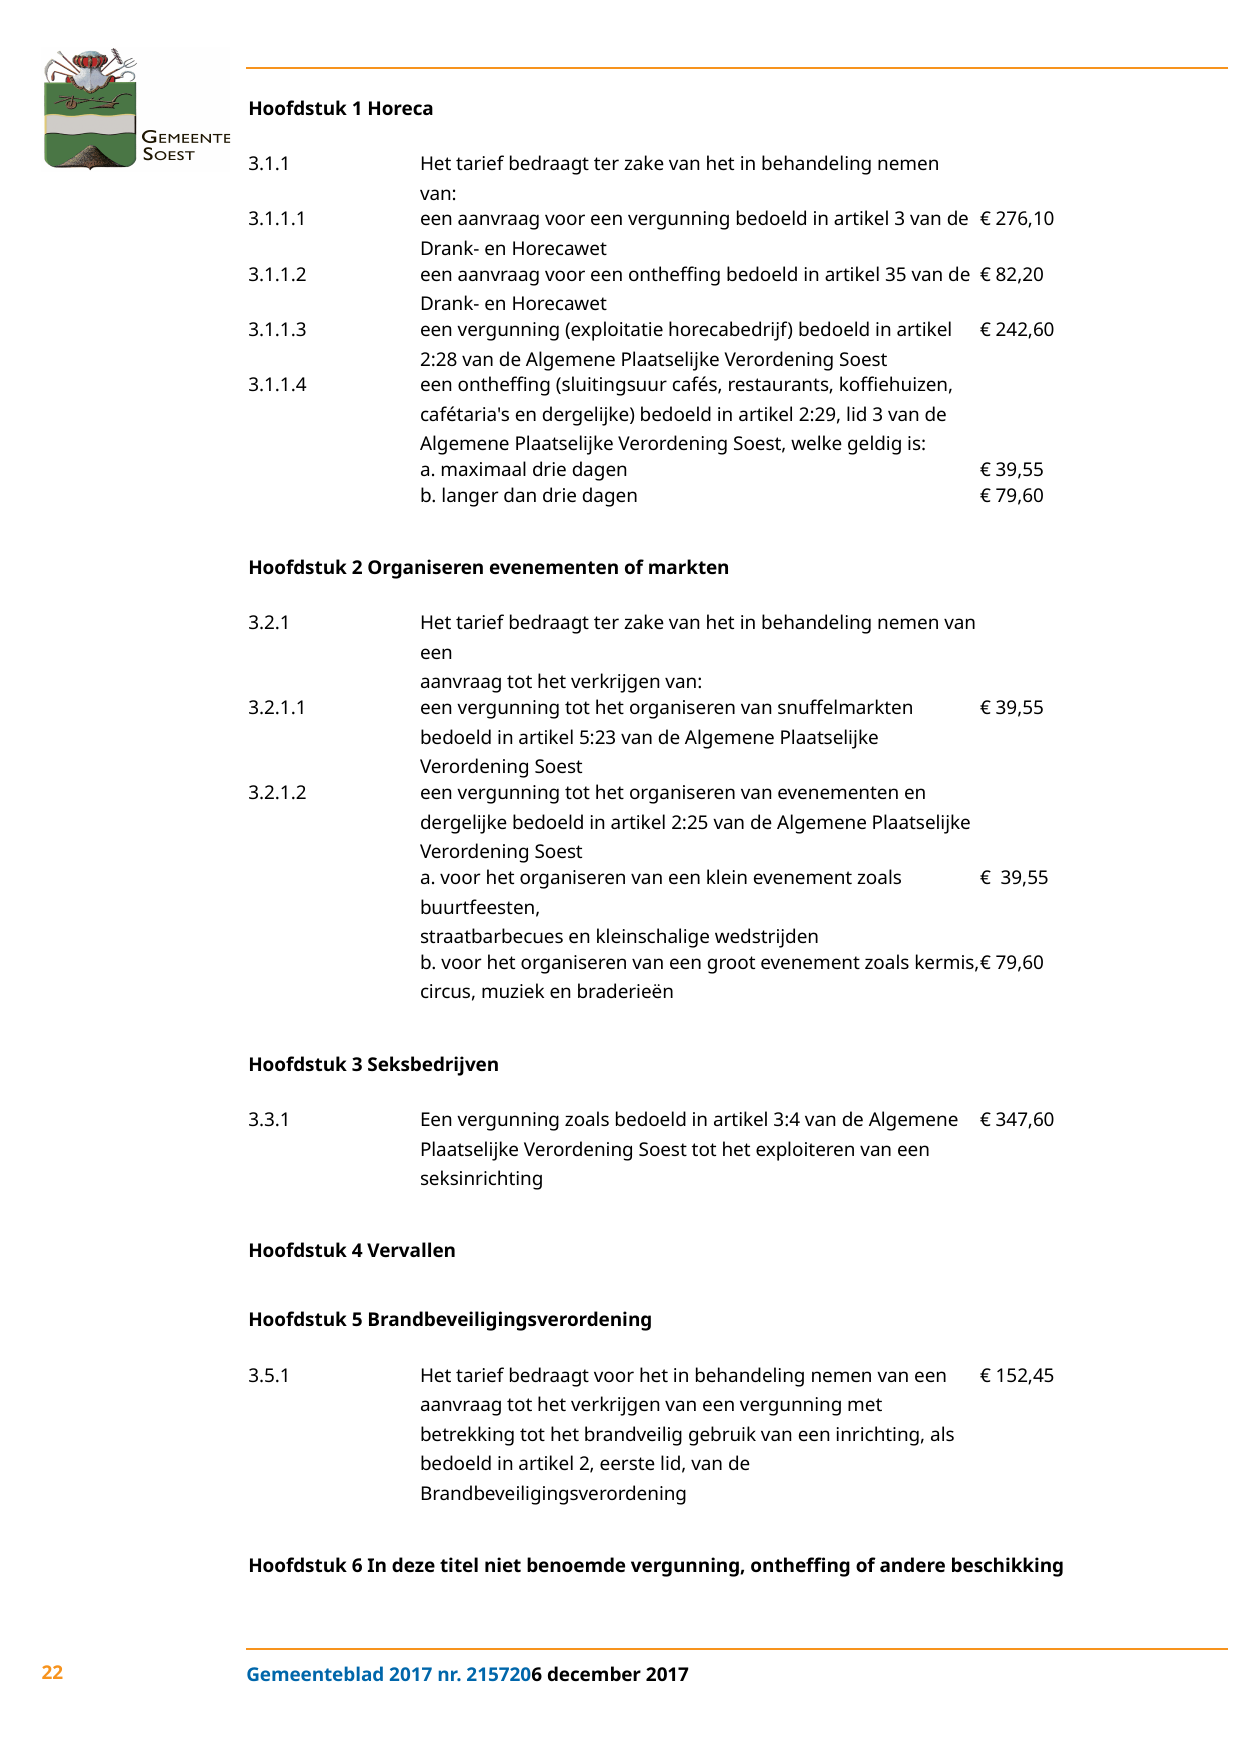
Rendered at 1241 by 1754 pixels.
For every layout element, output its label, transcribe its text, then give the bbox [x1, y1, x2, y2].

table_cell € 39,55 [980, 456, 1152, 482]
table_cell een vergunning (exploitatie horecabedrijf) bedoeld in artikel 2:28 van de Algemene Plaatselijke Verordening Soest [420, 316, 980, 371]
table_cell a. maximaal drie dagen [420, 456, 980, 482]
table_cell een vergunning tot het organiseren van evenementen en dergelijke bedoeld in artikel 2:25 van de Algemene Plaatselijke Verordening Soest [420, 779, 980, 864]
table_cell 3.2.1.2 [248, 779, 420, 864]
table_header € 152,45 [980, 1362, 1152, 1506]
table_cell 3.2.1.1 [248, 695, 420, 779]
table_cell een vergunning tot het organiseren van snuffelmarkten bedoeld in artikel 5:23 van de Algemene Plaatselijke Verordening Soest [420, 695, 980, 779]
table_header [980, 610, 1152, 694]
table_cell 3.1.1.3 [248, 316, 420, 371]
table_cell [248, 864, 420, 949]
table_header 3.5.1 [248, 1362, 420, 1506]
table_cell een aanvraag voor een vergunning bedoeld in artikel 3 van de Drank- en Horecawet [420, 206, 980, 261]
table_cell € 39,55 [980, 695, 1152, 779]
table_header Het tarief bedraagt ter zake van het in behandeling nemen van een aanvraag tot het verkrijgen van: [420, 610, 980, 694]
text Hoofdstuk 1 Horeca [248, 95, 1152, 121]
table_cell € 79,60 [980, 949, 1152, 1004]
table_cell € 276,10 [980, 206, 1152, 261]
table_cell € 39,55 [980, 864, 1152, 949]
table_cell € 242,60 [980, 316, 1152, 371]
table_cell [980, 779, 1152, 864]
table_cell [248, 482, 420, 508]
table_header Het tarief bedraagt ter zake van het in behandeling nemen van: [420, 150, 980, 206]
table_cell 3.1.1.4 [248, 371, 420, 456]
text Hoofdstuk 5 Brandbeveiligingsverordening [248, 1306, 1152, 1332]
picture [41, 47, 231, 172]
text Hoofdstuk 4 Vervallen [248, 1237, 1152, 1263]
table_cell [980, 371, 1152, 456]
table_header 3.3.1 [248, 1106, 420, 1191]
table_cell een ontheffing (sluitingsuur cafés, restaurants, koffiehuizen, cafétaria's en dergelijke) bedoeld in artikel 2:29, lid 3 van de Algemene Plaatselijke Verordening Soest, welke geldig is: [420, 371, 980, 456]
table_cell 3.1.1.2 [248, 261, 420, 316]
table_header € 347,60 [980, 1106, 1152, 1191]
table_header Het tarief bedraagt voor het in behandeling nemen van een aanvraag tot het verkrijgen van een vergunning met betrekking tot het brandveilig gebruik van een inrichting, als bedoeld in artikel 2, eerste lid, van de Brandbeveiligingsverordening [420, 1362, 980, 1506]
table_cell [248, 456, 420, 482]
table_header [980, 150, 1152, 206]
table_cell 3.1.1.1 [248, 206, 420, 261]
table_cell € 82,20 [980, 261, 1152, 316]
table_cell € 79,60 [980, 482, 1152, 508]
table_cell b. voor het organiseren van een groot evenement zoals kermis, circus, muziek en braderieën [420, 949, 980, 1004]
text Hoofdstuk 3 Seksbedrijven [248, 1051, 1152, 1077]
table_header 3.1.1 [248, 150, 420, 206]
table_header 3.2.1 [248, 610, 420, 694]
table_header Een vergunning zoals bedoeld in artikel 3:4 van de Algemene Plaatselijke Verordening Soest tot het exploiteren van een seksinrichting [420, 1106, 980, 1191]
table_cell b. langer dan drie dagen [420, 482, 980, 508]
text Hoofdstuk 6 In deze titel niet benoemde vergunning, ontheffing of andere beschikking [248, 1552, 1152, 1578]
table_cell een aanvraag voor een ontheffing bedoeld in artikel 35 van de Drank- en Horecawet [420, 261, 980, 316]
text Hoofdstuk 2 Organiseren evenementen of markten [248, 554, 1152, 580]
table_cell [248, 949, 420, 1004]
table_cell a. voor het organiseren van een klein evenement zoals buurtfeesten, straatbarbecues en kleinschalige wedstrijden [420, 864, 980, 949]
